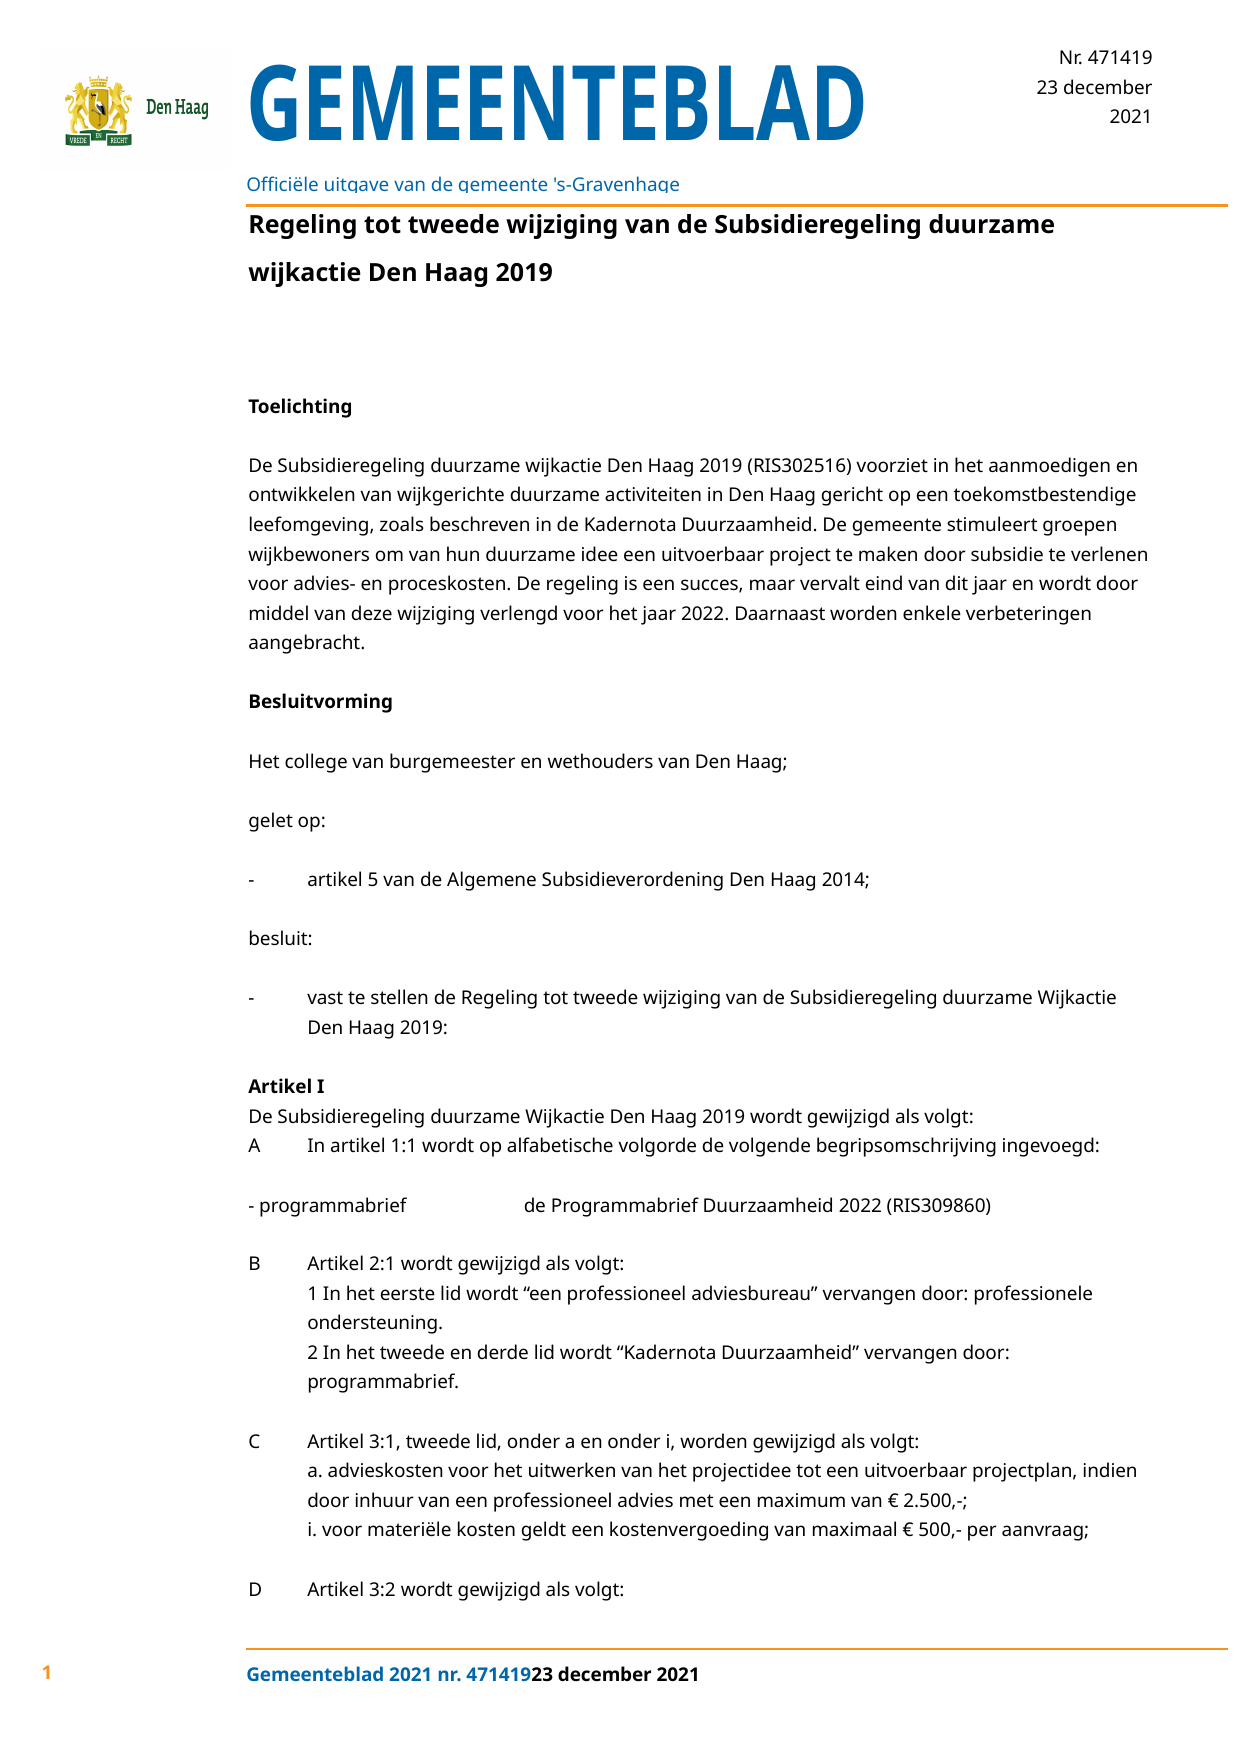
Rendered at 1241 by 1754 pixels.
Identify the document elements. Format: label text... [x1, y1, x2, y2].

list 1 In het eerste lid wordt “een professioneel adviesbureau” vervangen door: professionele ondersteuning. [248, 1280, 1152, 1335]
text besluit: [248, 925, 1152, 951]
table_header - programmabrief [248, 1192, 523, 1217]
picture [41, 47, 231, 172]
text Regeling tot tweede wijziging van de Subsidieregeling duurzame wijkactie Den Haag 2019 [248, 207, 1152, 288]
text Artikel I [248, 1073, 1152, 1099]
table_header de Programmabrief Duurzaamheid 2022 (RIS309860) [524, 1192, 1152, 1217]
list Artikel 2:1 wordt gewijzigd als volgt: [248, 1250, 1152, 1276]
text De Subsidieregeling duurzame wijkactie Den Haag 2019 (RIS302516) voorziet in het aanmoedigen en ontwikkelen van wijkgerichte duurzame activiteiten in Den Haag gericht op een toekomstbestendige leefomgeving, zoals beschreven in de Kadernota Duurzaamheid. De gemeente stimuleert groepen wijkbewoners om van hun duurzame idee een uitvoerbaar project te maken door subsidie te verlenen voor advies- en proceskosten. De regeling is een succes, maar vervalt eind van dit jaar en wordt door middel van deze wijziging verlengd voor het jaar 2022. Daarnaast worden enkele verbeteringen aangebracht. [248, 452, 1152, 655]
list 2 In het tweede en derde lid wordt “Kadernota Duurzaamheid” vervangen door: programmabrief. [248, 1339, 1152, 1394]
text Het college van burgemeester en wethouders van Den Haag; [248, 748, 1152, 774]
text Besluitvorming [248, 689, 1152, 714]
text gelet op: [248, 807, 1152, 833]
list i. voor materiële kosten geldt een kostenvergoeding van maximaal € 500,- per aanvraag; [248, 1517, 1152, 1542]
list Artikel 3:1, tweede lid, onder a en onder i, worden gewijzigd als volgt: [248, 1428, 1152, 1453]
list Artikel 3:2 wordt gewijzigd als volgt: [248, 1576, 1152, 1601]
text Toelichting [248, 393, 1152, 419]
list In artikel 1:1 wordt op alfabetische volgorde de volgende begripsomschrijving ingevoegd: [248, 1132, 1152, 1158]
list vast te stellen de Regeling tot tweede wijziging van de Subsidieregeling duurzame Wijkactie Den Haag 2019: [248, 984, 1152, 1040]
list a. advieskosten voor het uitwerken van het projectidee tot een uitvoerbaar projectplan, indien door inhuur van een professioneel advies met een maximum van € 2.500,-; [248, 1457, 1152, 1513]
list artikel 5 van de Algemene Subsidieverordening Den Haag 2014; [248, 866, 1152, 892]
text De Subsidieregeling duurzame Wijkactie Den Haag 2019 wordt gewijzigd als volgt: [248, 1103, 1152, 1129]
